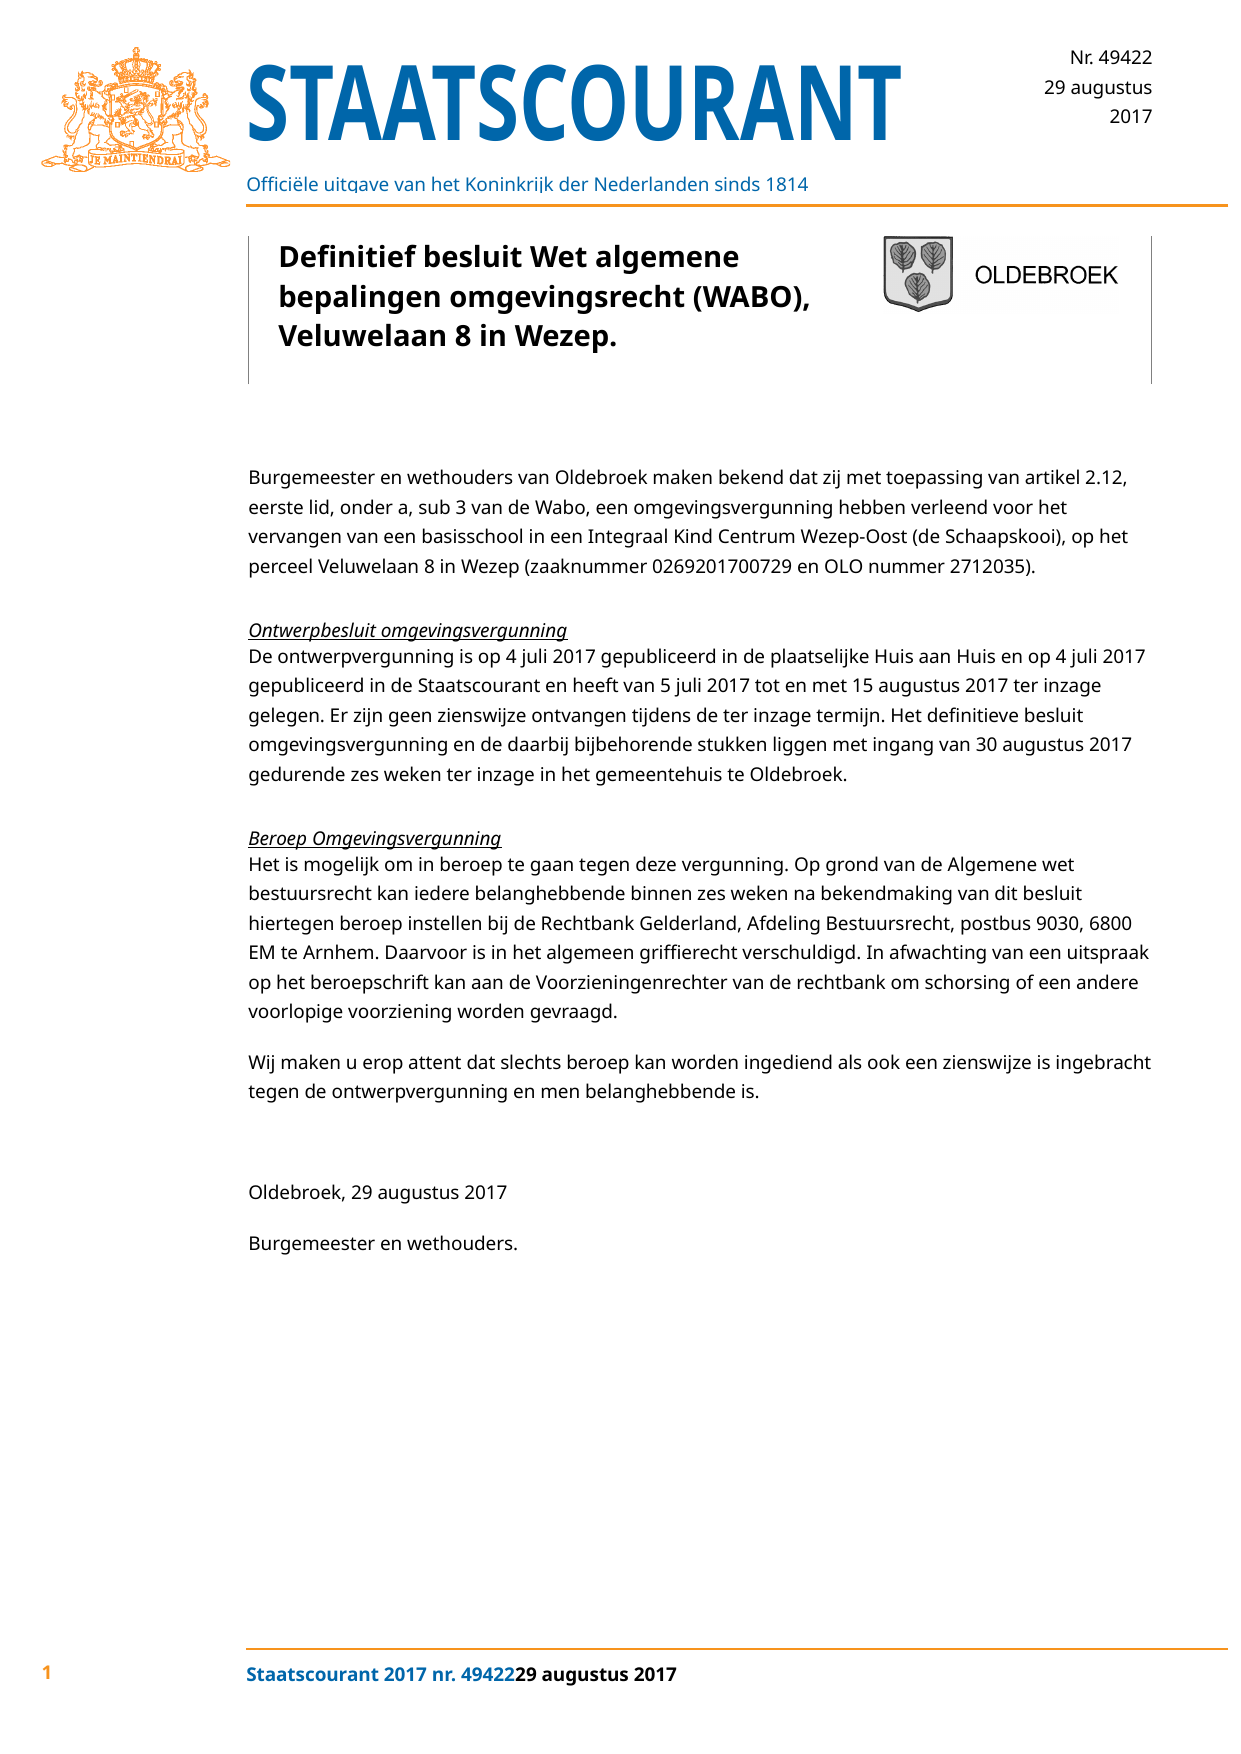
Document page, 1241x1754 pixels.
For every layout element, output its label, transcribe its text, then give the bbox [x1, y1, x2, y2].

text Beroep Omgevingsvergunning [248, 825, 1152, 851]
text Burgemeester en wethouders. [248, 1230, 1152, 1256]
text Burgemeester en wethouders van Oldebroek maken bekend dat zij met toepassing van artikel 2.12, eerste lid, onder a, sub 3 van de Wabo, een omgevingsvergunning hebben verleend voor het vervangen van een basisschool in een Integraal Kind Centrum Wezep-Oost (de Schaapskooi), op het perceel Veluwelaan 8 in Wezep (zaaknummer 0269201700729 en OLO nummer 2712035). [248, 464, 1152, 579]
picture [41, 47, 231, 172]
text Oldebroek, 29 augustus 2017 [248, 1179, 1152, 1205]
table_header [850, 236, 1151, 384]
text Het is mogelijk om in beroep te gaan tegen deze vergunning. Op grond van de Algemene wet bestuursrecht kan iedere belanghebbende binnen zes weken na bekendmaking van dit besluit hiertegen beroep instellen bij de Rechtbank Gelderland, Afdeling Bestuursrecht, postbus 9030, 6800 EM te Arnhem. Daarvoor is in het algemeen griffierecht verschuldigd. In afwachting van een uitspraak op het beroepschrift kan aan de Voorzieningenrechter van de rechtbank om schorsing of een andere voorlopige voorziening worden gevraagd. [248, 851, 1152, 1024]
text Ontwerpbesluit omgevingsvergunning [248, 617, 1152, 643]
text Wij maken u erop attent dat slechts beroep kan worden ingediend als ook een zienswijze is ingebracht tegen de ontwerpvergunning en men belanghebbende is. [248, 1049, 1152, 1104]
table_header Definitief besluit Wet algemene bepalingen omgevingsrecht (WABO), Veluwelaan 8 in Wezep. [249, 236, 850, 384]
text De ontwerpvergunning is op 4 juli 2017 gepubliceerd in de plaatselijke Huis aan Huis en op 4 juli 2017 gepubliceerd in de Staatscourant en heeft van 5 juli 2017 tot en met 15 augustus 2017 ter inzage gelegen. Er zijn geen zienswijze ontvangen tijdens de ter inzage termijn. Het definitieve besluit omgevingsvergunning en de daarbij bijbehorende stukken liggen met ingang van 30 augustus 2017 gedurende zes weken ter inzage in het gemeentehuis te Oldebroek. [248, 643, 1152, 787]
picture [882, 236, 1119, 314]
